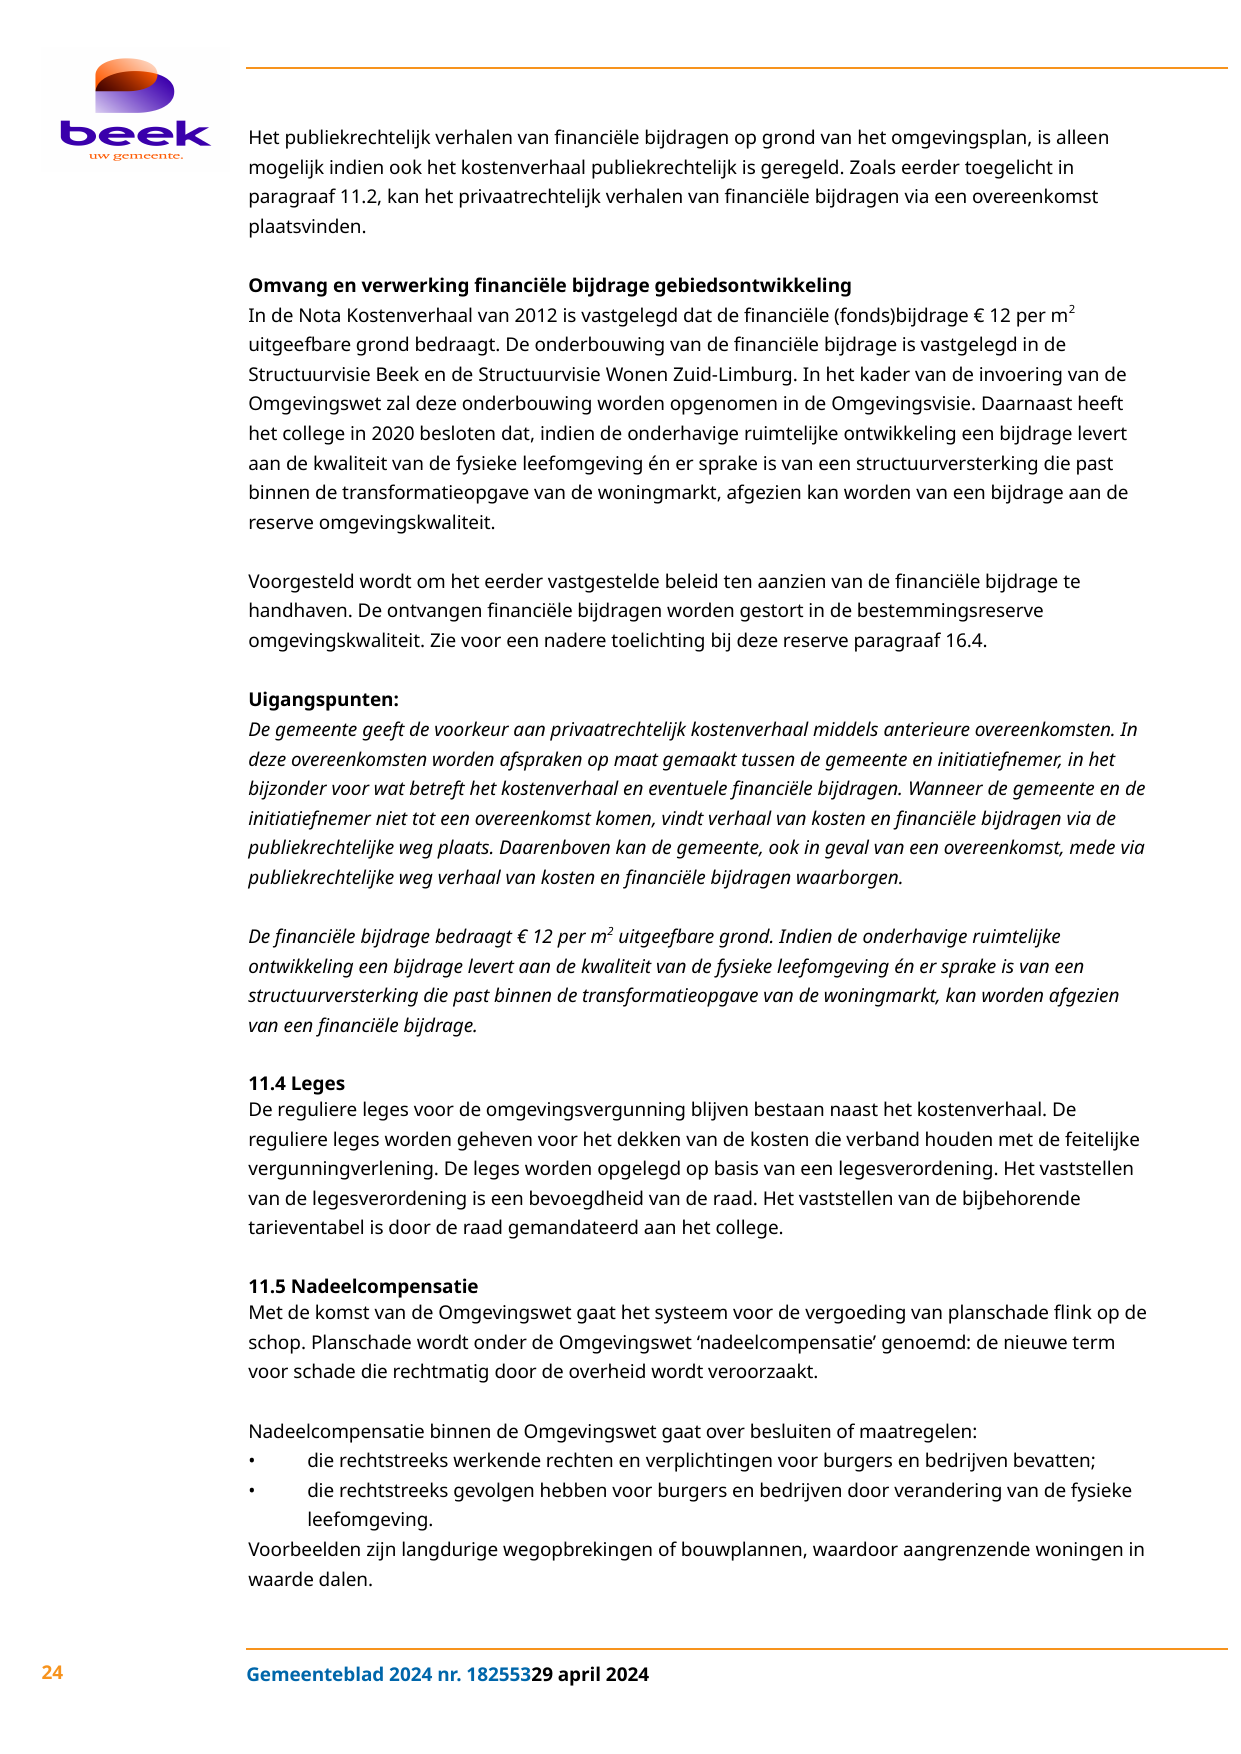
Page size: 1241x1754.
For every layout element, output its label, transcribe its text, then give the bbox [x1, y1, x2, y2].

text In de Nota Kostenverhaal van 2012 is vastgelegd dat de financiële (fonds)bijdrage € 12 per m2 uitgeefbare grond bedraagt. De onderbouwing van de financiële bijdrage is vastgelegd in de Structuurvisie Beek en de Structuurvisie Wonen Zuid-Limburg. In het kader van de invoering van de Omgevingswet zal deze onderbouwing worden opgenomen in de Omgevingsvisie. Daarnaast heeft het college in 2020 besloten dat, indien de onderhavige ruimtelijke ontwikkeling een bijdrage levert aan de kwaliteit van de fysieke leefomgeving én er sprake is van een structuurversterking die past binnen de transformatieopgave van de woningmarkt, afgezien kan worden van een bijdrage aan de reserve omgevingskwaliteit. [248, 302, 1152, 535]
list die rechtstreeks gevolgen hebben voor burgers en bedrijven door verandering van de fysieke leefomgeving. [248, 1477, 1152, 1532]
list die rechtstreeks werkende rechten en verplichtingen voor burgers en bedrijven bevatten; [248, 1447, 1152, 1473]
text Omvang en verwerking financiële bijdrage gebiedsontwikkeling [248, 272, 1152, 298]
text Voorgesteld wordt om het eerder vastgestelde beleid ten aanzien van de financiële bijdrage te handhaven. De ontvangen financiële bijdragen worden gestort in de bestemmingsreserve omgevingskwaliteit. Zie voor een nadere toelichting bij deze reserve paragraaf 16.4. [248, 568, 1152, 653]
text 11.4 Leges [248, 1071, 1152, 1096]
text Het publiekrechtelijk verhalen van financiële bijdragen op grond van het omgevingsplan, is alleen mogelijk indien ook het kostenverhaal publiekrechtelijk is geregeld. Zoals eerder toegelicht in paragraaf 11.2, kan het privaatrechtelijk verhalen van financiële bijdragen via een overeenkomst plaatsvinden. [248, 124, 1152, 239]
text Nadeelcompensatie binnen de Omgevingswet gaat over besluiten of maatregelen: [248, 1418, 1152, 1443]
picture [41, 47, 231, 172]
text Voorbeelden zijn langdurige wegopbrekingen of bouwplannen, waardoor aangrenzende woningen in waarde dalen. [248, 1536, 1152, 1591]
text 11.5 Nadeelcompensatie [248, 1274, 1152, 1299]
table_header Uigangspunten: De gemeente geeft de voorkeur aan privaatrechtelijk kostenverhaal middels anterieure overeenkomsten. In deze overeenkomsten worden afspraken op maat gemaakt tussen de gemeente en initiatiefnemer, in het bijzonder voor wat betreft het kostenverhaal en eventuele financiële bijdragen. Wanneer de gemeente en de initiatiefnemer niet tot een overeenkomst komen, vindt verhaal van kosten en financiële bijdragen via de publiekrechtelijke weg plaats. Daarenboven kan de gemeente, ook in geval van een overeenkomst, mede via publiekrechtelijke weg verhaal van kosten en financiële bijdragen waarborgen. De financiële bijdrage bedraagt € 12 per m2 uitgeefbare grond. Indien de onderhavige ruimtelijke ontwikkeling een bijdrage levert aan de kwaliteit van de fysieke leefomgeving én er sprake is van een structuurversterking die past binnen de transformatieopgave van de woningmarkt, kan worden afgezien van een financiële bijdrage. [248, 687, 1152, 1038]
text Met de komst van de Omgevingswet gaat het systeem voor de vergoeding van planschade flink op de schop. Planschade wordt onder de Omgevingswet ‘nadeelcompensatie’ genoemd: de nieuwe term voor schade die rechtmatig door de overheid wordt veroorzaakt. [248, 1299, 1152, 1384]
text De reguliere leges voor de omgevingsvergunning blijven bestaan naast het kostenverhaal. De reguliere leges worden geheven voor het dekken van de kosten die verband houden met de feitelijke vergunningverlening. De leges worden opgelegd op basis van een legesverordening. Het vaststellen van de legesverordening is een bevoegdheid van de raad. Het vaststellen van de bijbehorende tarieventabel is door de raad gemandateerd aan het college. [248, 1096, 1152, 1240]
